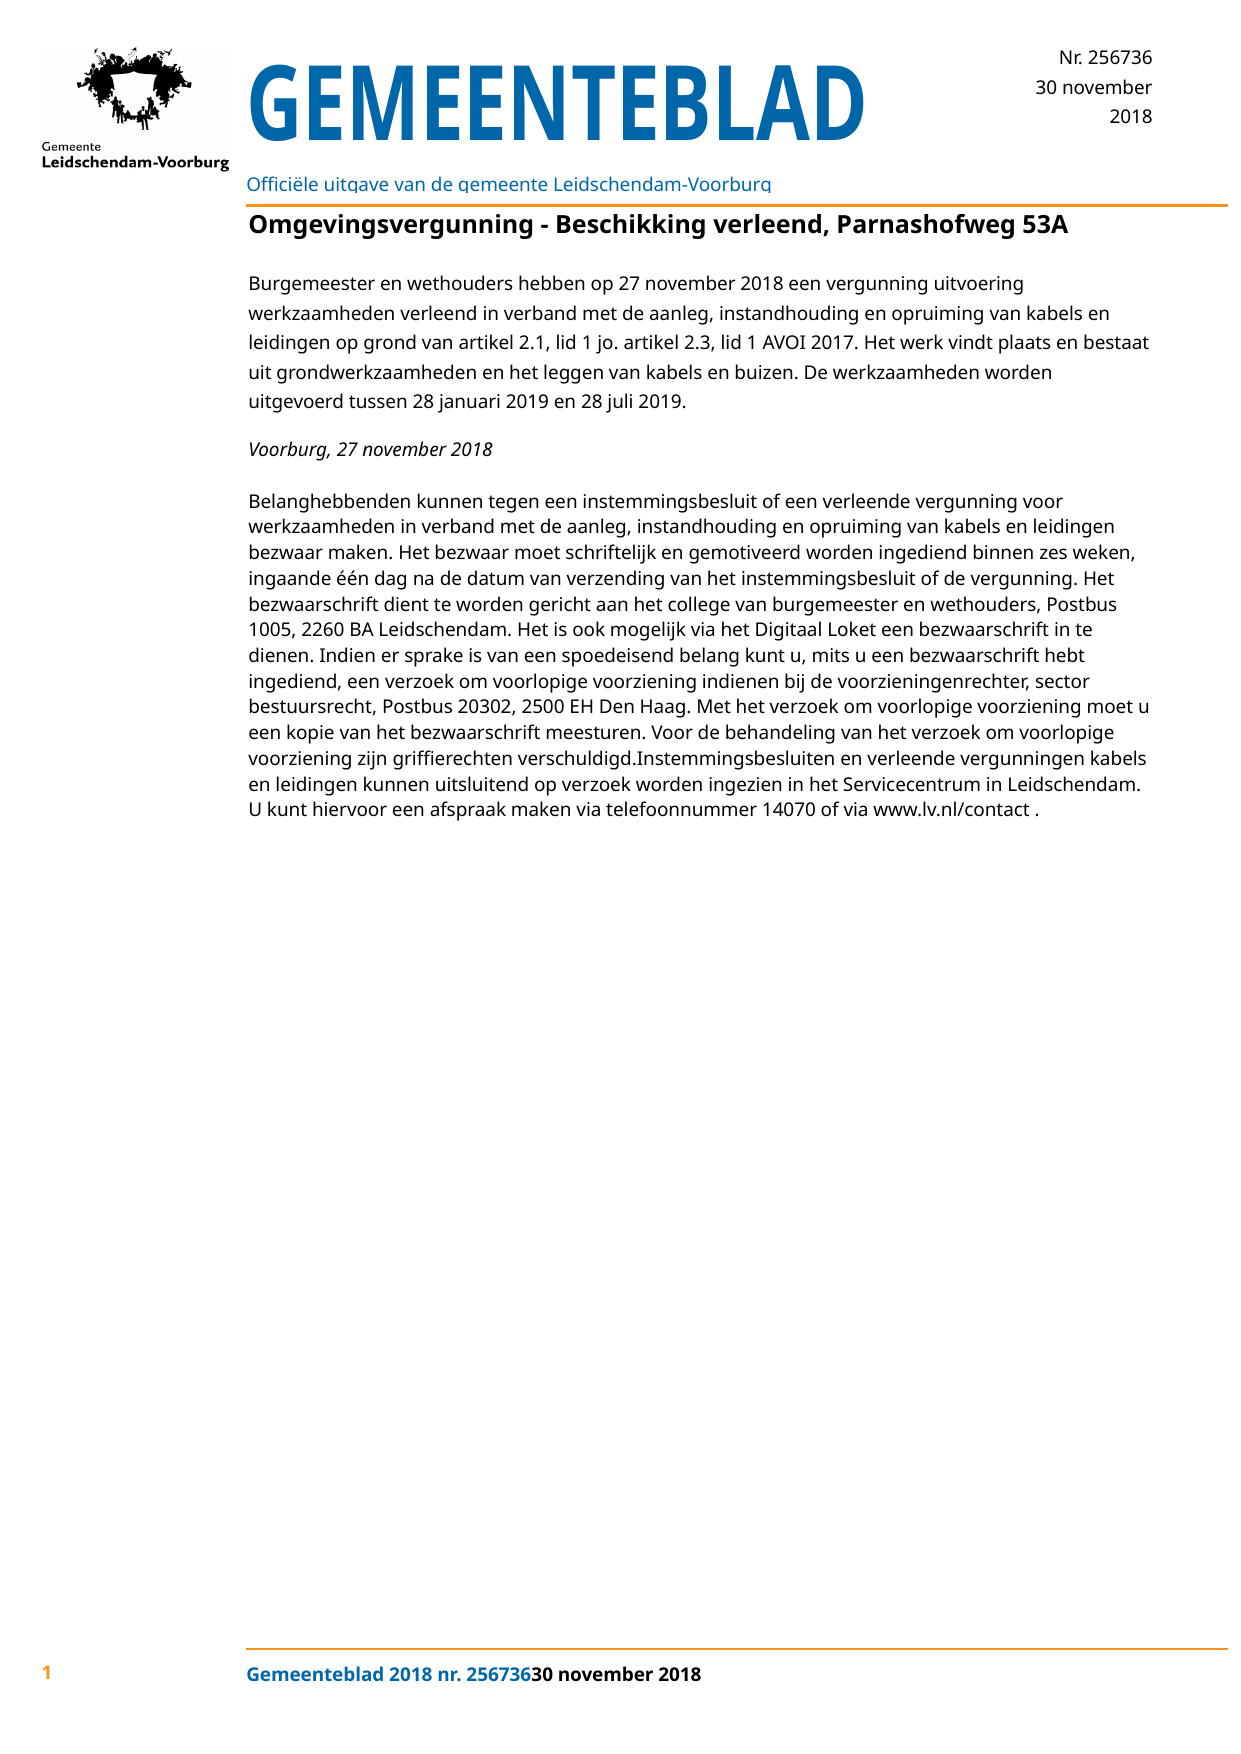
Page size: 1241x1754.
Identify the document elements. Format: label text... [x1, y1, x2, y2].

text Omgevingsvergunning - Beschikking verleend, Parnashofweg 53A [248, 207, 1152, 241]
picture [41, 47, 231, 172]
text Burgemeester en wethouders hebben op 27 november 2018 een vergunning uitvoering werkzaamheden verleend in verband met de aanleg, instandhouding en opruiming van kabels en leidingen op grond van artikel 2.1, lid 1 jo. artikel 2.3, lid 1 AVOI 2017. Het werk vindt plaats en bestaat uit grondwerkzaamheden en het leggen van kabels en buizen. De werkzaamheden worden uitgevoerd tussen 28 januari 2019 en 28 juli 2019. [248, 270, 1152, 414]
text Belanghebbenden kunnen tegen een instemmingsbesluit of een verleende vergunning voor werkzaamheden in verband met de aanleg, instandhouding en opruiming van kabels en leidingen bezwaar maken. Het bezwaar moet schriftelijk en gemotiveerd worden ingediend binnen zes weken, ingaande één dag na de datum van verzending van het instemmingsbesluit of de vergunning. Het bezwaarschrift dient te worden gericht aan het college van burgemeester en wethouders, Postbus 1005, 2260 BA Leidschendam. Het is ook mogelijk via het Digitaal Loket een bezwaarschrift in te dienen. Indien er sprake is van een spoedeisend belang kunt u, mits u een bezwaarschrift hebt ingediend, een verzoek om voorlopige voorziening indienen bij de voorzieningenrechter, sector bestuursrecht, Postbus 20302, 2500 EH Den Haag. Met het verzoek om voorlopige voorziening moet u een kopie van het bezwaarschrift meesturen. Voor de behandeling van het verzoek om voorlopige voorziening zijn griffierechten verschuldigd.Instemmingsbesluiten en verleende vergunningen kabels en leidingen kunnen uitsluitend op verzoek worden ingezien in het Servicecentrum in Leidschendam. U kunt hiervoor een afspraak maken via telefoonnummer 14070 of via www.lv.nl/contact . [248, 488, 1152, 822]
text Voorburg, 27 november 2018 [248, 436, 1152, 462]
